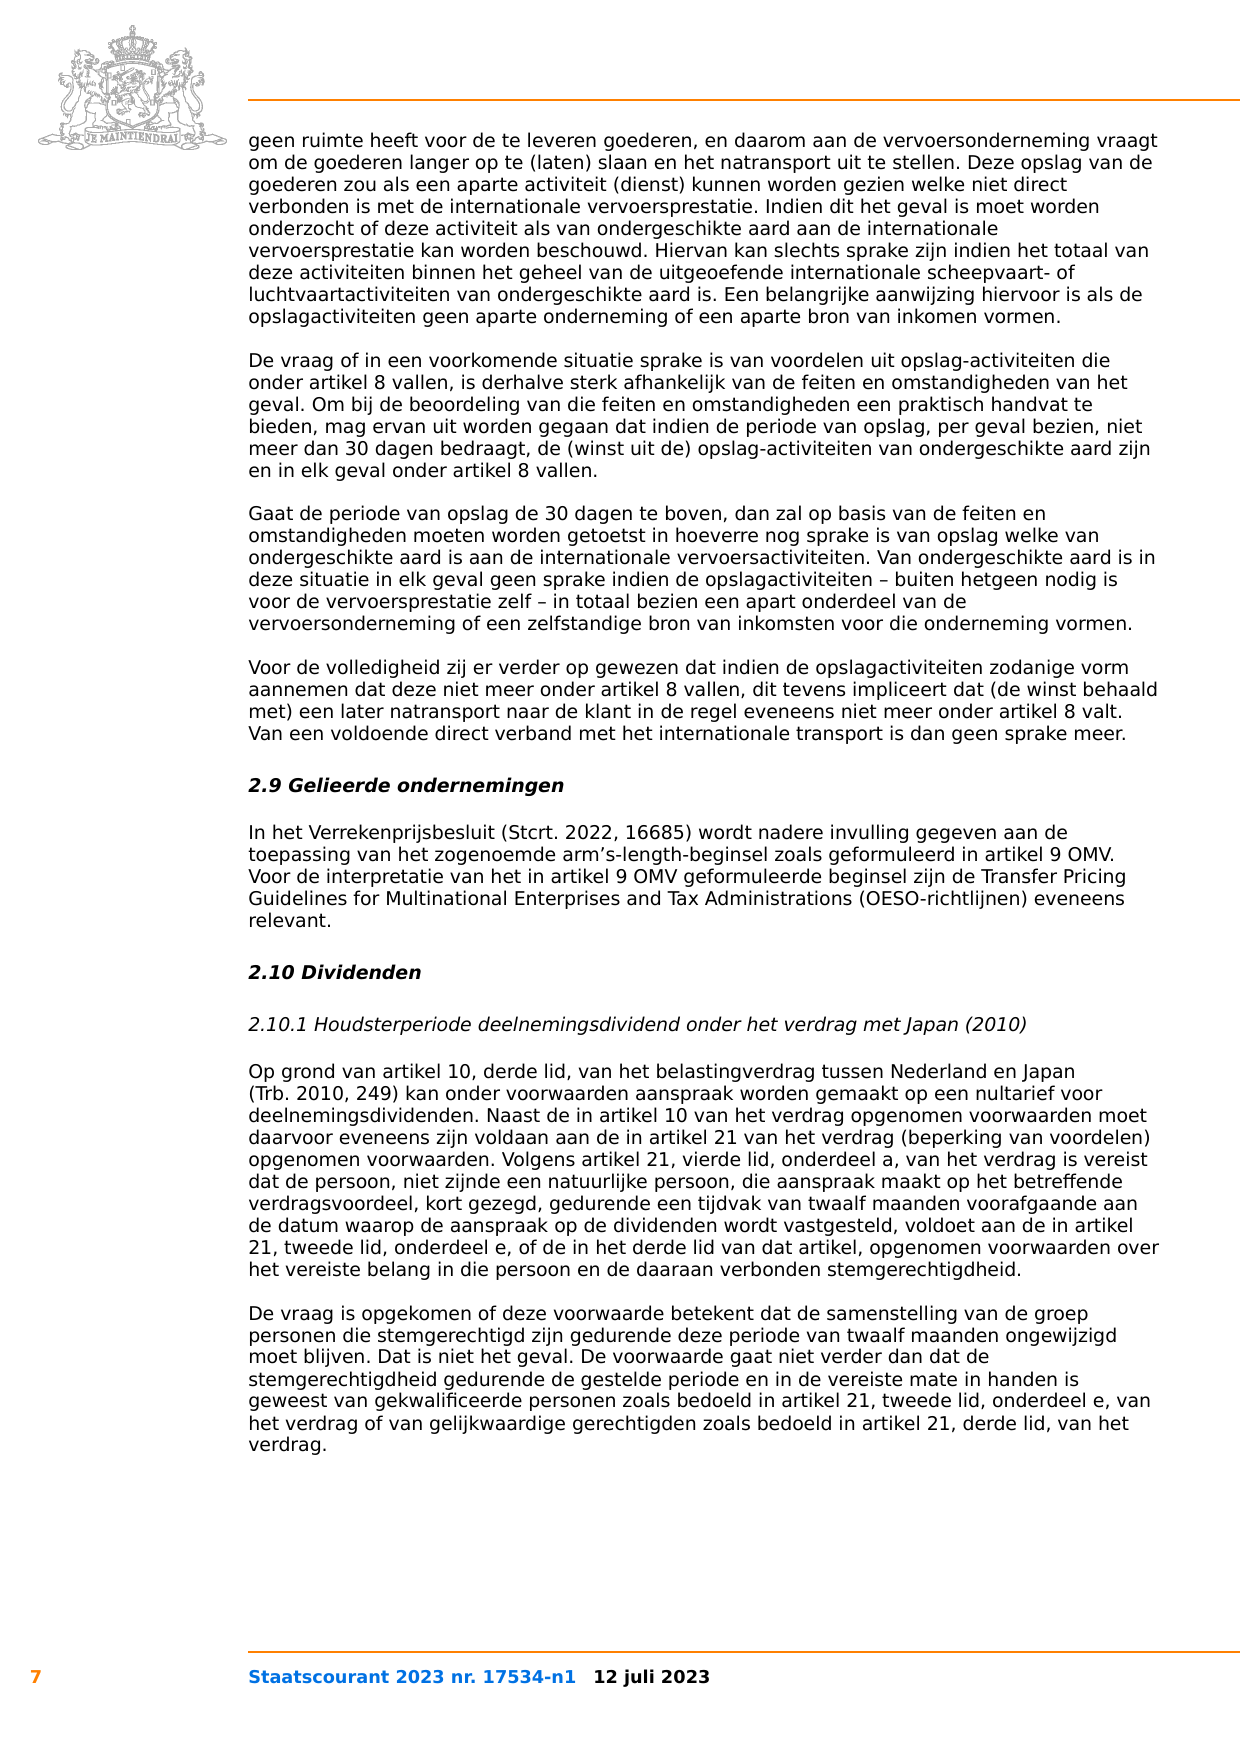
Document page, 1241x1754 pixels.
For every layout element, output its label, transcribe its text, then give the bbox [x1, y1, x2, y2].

picture [38, 25, 227, 150]
text Op grond van artikel 10, derde lid, van het belastingverdrag tussen Nederland en Japan (Trb. 2010, 249) kan onder voorwaarden aanspraak worden gemaakt op een nultarief voor deelnemingsdividenden. Naast de in artikel 10 van het verdrag opgenomen voorwaarden moet daarvoor eveneens zijn voldaan aan de in artikel 21 van het verdrag (beperking van voordelen) opgenomen voorwaarden. Volgens artikel 21, vierde lid, onderdeel a, van het verdrag is vereist dat de persoon, niet zijnde een natuurlijke persoon, die aanspraak maakt op het betreffende verdragsvoordeel, kort gezegd, gedurende een tijdvak van twaalf maanden voorafgaande aan de datum waarop de aanspraak op de dividenden wordt vastgesteld, voldoet aan de in artikel 21, tweede lid, onderdeel e, of de in het derde lid van dat artikel, opgenomen voorwaarden over het vereiste belang in die persoon en de daaraan verbonden stemgerechtigdheid. [248, 1061, 1163, 1281]
subtitle 2.10 Dividenden [248, 962, 1163, 984]
subtitle 2.9 Gelieerde ondernemingen [248, 775, 1163, 797]
text De vraag of in een voorkomende situatie sprake is van voordelen uit opslag-activiteiten die onder artikel 8 vallen, is derhalve sterk afhankelijk van de feiten en omstandigheden van het geval. Om bij de beoordeling van die feiten en omstandigheden een praktisch handvat te bieden, mag ervan uit worden gegaan dat indien de periode van opslag, per geval bezien, niet meer dan 30 dagen bedraagt, de (winst uit de) opslag-activiteiten van ondergeschikte aard zijn en in elk geval onder artikel 8 vallen. [248, 349, 1163, 481]
subtitle 2.10.1 Houdsterperiode deelnemingsdividend onder het verdrag met Japan (2010) [248, 1014, 1163, 1036]
text De vraag is opgekomen of deze voorwaarde betekent dat de samenstelling van de groep personen die stemgerechtigd zijn gedurende deze periode van twaalf maanden ongewijzigd moet blijven. Dat is niet het geval. De voorwaarde gaat niet verder dan dat de stemgerechtigdheid gedurende de gestelde periode en in de vereiste mate in handen is geweest van gekwalificeerde personen zoals bedoeld in artikel 21, tweede lid, onderdeel e, van het verdrag of van gelijkwaardige gerechtigden zoals bedoeld in artikel 21, derde lid, van het verdrag. [248, 1302, 1163, 1456]
text Gaat de periode van opslag de 30 dagen te boven, dan zal op basis van de feiten en omstandigheden moeten worden getoetst in hoeverre nog sprake is van opslag welke van ondergeschikte aard is aan de internationale vervoersactiviteiten. Van ondergeschikte aard is in deze situatie in elk geval geen sprake indien de opslagactiviteiten – buiten hetgeen nodig is voor de vervoersprestatie zelf – in totaal bezien een apart onderdeel van de vervoersonderneming of een zelfstandige bron van inkomsten voor die onderneming vormen. [248, 503, 1163, 635]
text geen ruimte heeft voor de te leveren goederen, en daarom aan de vervoersonderneming vraagt om de goederen langer op te (laten) slaan en het natransport uit te stellen. Deze opslag van de goederen zou als een aparte activiteit (dienst) kunnen worden gezien welke niet direct verbonden is met de internationale vervoersprestatie. Indien dit het geval is moet worden onderzocht of deze activiteit als van ondergeschikte aard aan de internationale vervoersprestatie kan worden beschouwd. Hiervan kan slechts sprake zijn indien het totaal van deze activiteiten binnen het geheel van de uitgeoefende internationale scheepvaart- of luchtvaartactiviteiten van ondergeschikte aard is. Een belangrijke aanwijzing hiervoor is als de opslagactiviteiten geen aparte onderneming of een aparte bron van inkomen vormen. [248, 130, 1163, 328]
text In het Verrekenprijsbesluit (Stcrt. 2022, 16685) wordt nadere invulling gegeven aan de toepassing van het zogenoemde arm’s-length-beginsel zoals geformuleerd in artikel 9 OMV. Voor de interpretatie van het in artikel 9 OMV geformuleerde beginsel zijn de Transfer Pricing Guidelines for Multinational Enterprises and Tax Administrations (OESO-richtlijnen) eveneens relevant. [248, 822, 1163, 932]
text Voor de volledigheid zij er verder op gewezen dat indien de opslagactiviteiten zodanige vorm aannemen dat deze niet meer onder artikel 8 vallen, dit tevens impliceert dat (de winst behaald met) een later natransport naar de klant in de regel eveneens niet meer onder artikel 8 valt. Van een voldoende direct verband met het internationale transport is dan geen sprake meer. [248, 657, 1163, 745]
